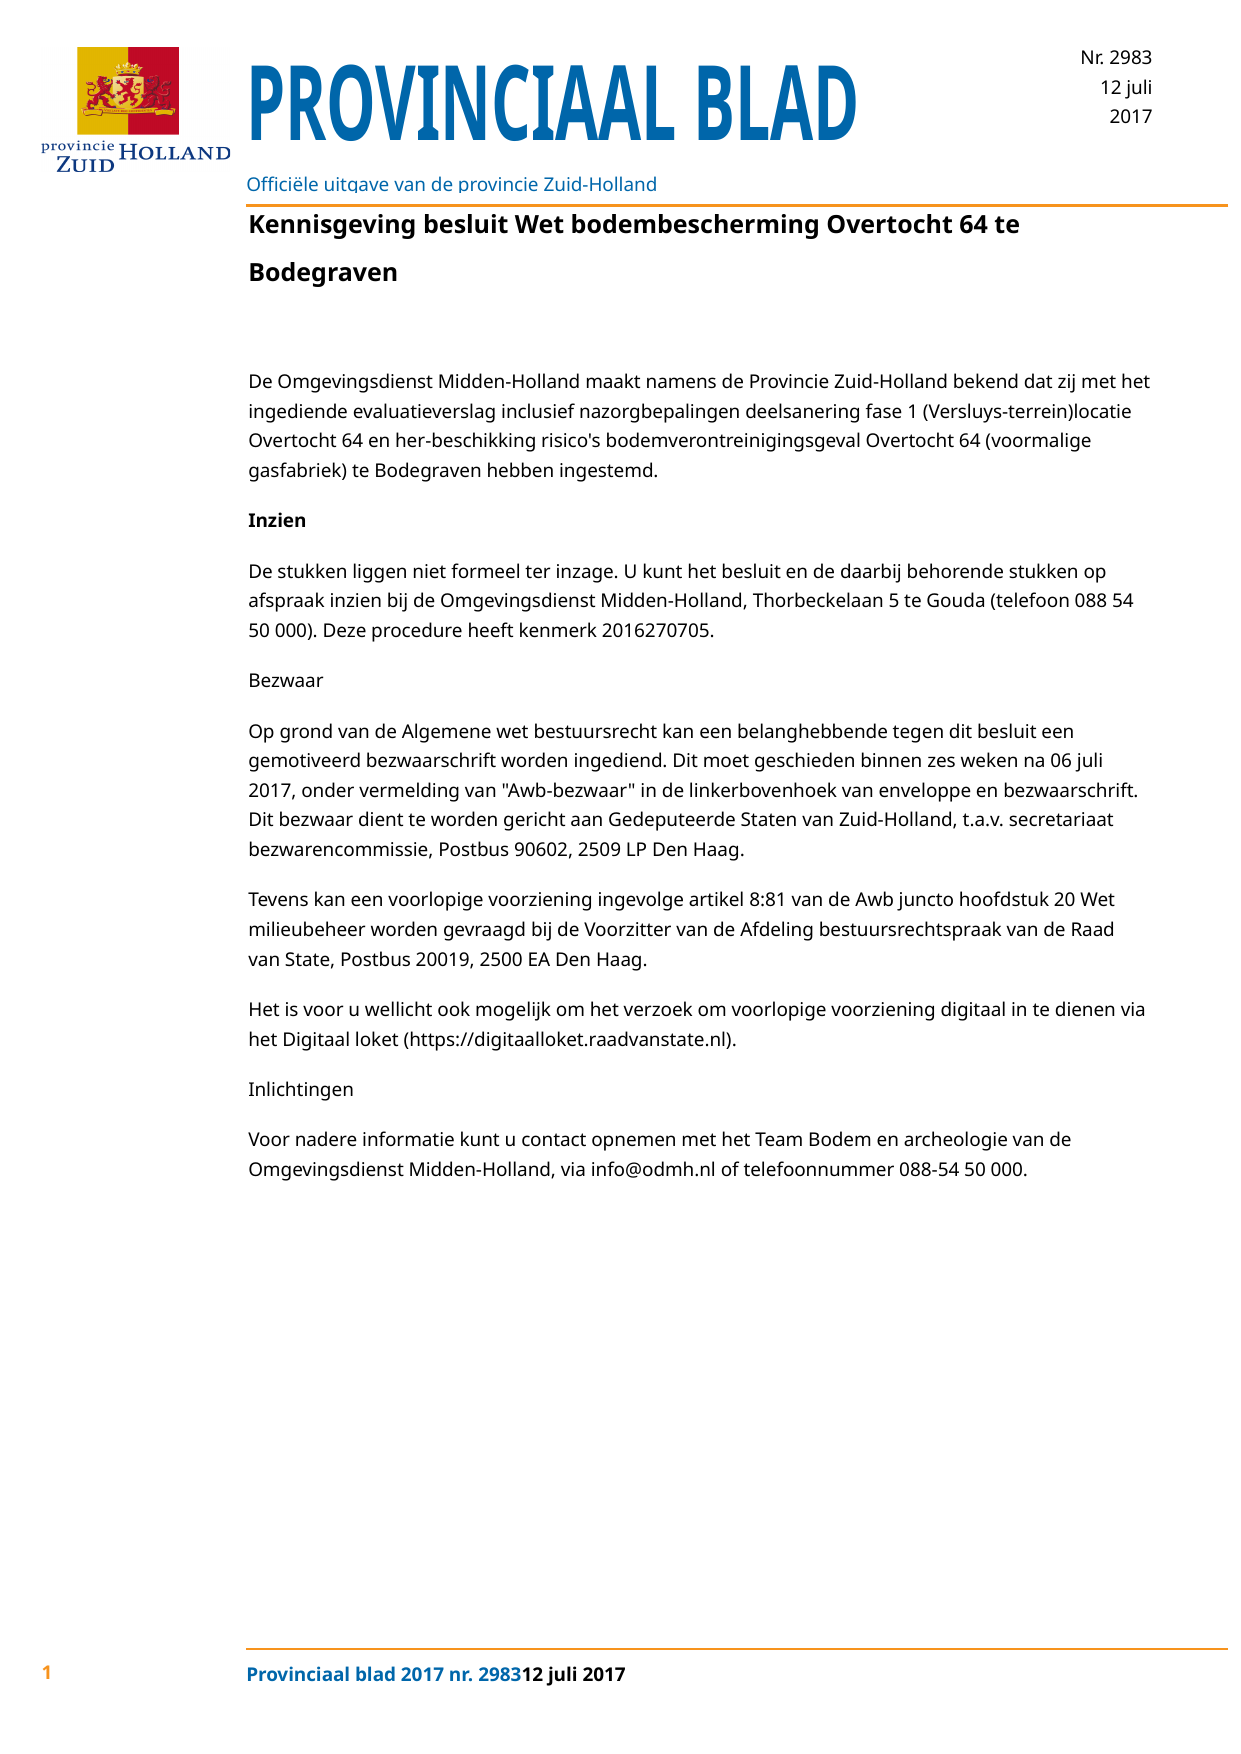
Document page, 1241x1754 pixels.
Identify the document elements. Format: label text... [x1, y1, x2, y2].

text Het is voor u wellicht ook mogelijk om het verzoek om voorlopige voorziening digitaal in te dienen via het Digitaal loket (https://digitaalloket.raadvanstate.nl). [248, 996, 1152, 1052]
text Tevens kan een voorlopige voorziening ingevolge artikel 8:81 van de Awb juncto hoofdstuk 20 Wet milieubeheer worden gevraagd bij de Voorzitter van de Afdeling bestuursrechtspraak van de Raad van State, Postbus 20019, 2500 EA Den Haag. [248, 887, 1152, 972]
text Voor nadere informatie kunt u contact opnemen met het Team Bodem en archeologie van de Omgevingsdienst Midden-Holland, via info@odmh.nl of telefoonnummer 088-54 50 000. [248, 1127, 1152, 1182]
text Op grond van de Algemene wet bestuursrecht kan een belanghebbende tegen dit besluit een gemotiveerd bezwaarschrift worden ingediend. Dit moet geschieden binnen zes weken na 06 juli 2017, onder vermelding van "Awb-bezwaar" in de linkerbovenhoek van enveloppe en bezwaarschrift. Dit bezwaar dient te worden gericht aan Gedeputeerde Staten van Zuid-Holland, t.a.v. secretariaat bezwarencommissie, Postbus 90602, 2509 LP Den Haag. [248, 718, 1152, 862]
text Inlichtingen [248, 1076, 1152, 1102]
text De Omgevingsdienst Midden-Holland maakt namens de Provincie Zuid-Holland bekend dat zij met het ingediende evaluatieverslag inclusief nazorgbepalingen deelsanering fase 1 (Versluys-terrein)locatie Overtocht 64 en her-beschikking risico's bodemverontreinigingsgeval Overtocht 64 (voormalige gasfabriek) te Bodegraven hebben ingestemd. [248, 368, 1152, 483]
picture [41, 47, 231, 172]
text De stukken liggen niet formeel ter inzage. U kunt het besluit en de daarbij behorende stukken op afspraak inzien bij de Omgevingsdienst Midden-Holland, Thorbeckelaan 5 te Gouda (telefoon 088 54 50 000). Deze procedure heeft kenmerk 2016270705. [248, 558, 1152, 643]
text Bezwaar [248, 667, 1152, 693]
text Kennisgeving besluit Wet bodembescherming Overtocht 64 te Bodegraven [248, 207, 1152, 288]
text Inzien [248, 507, 1152, 533]
